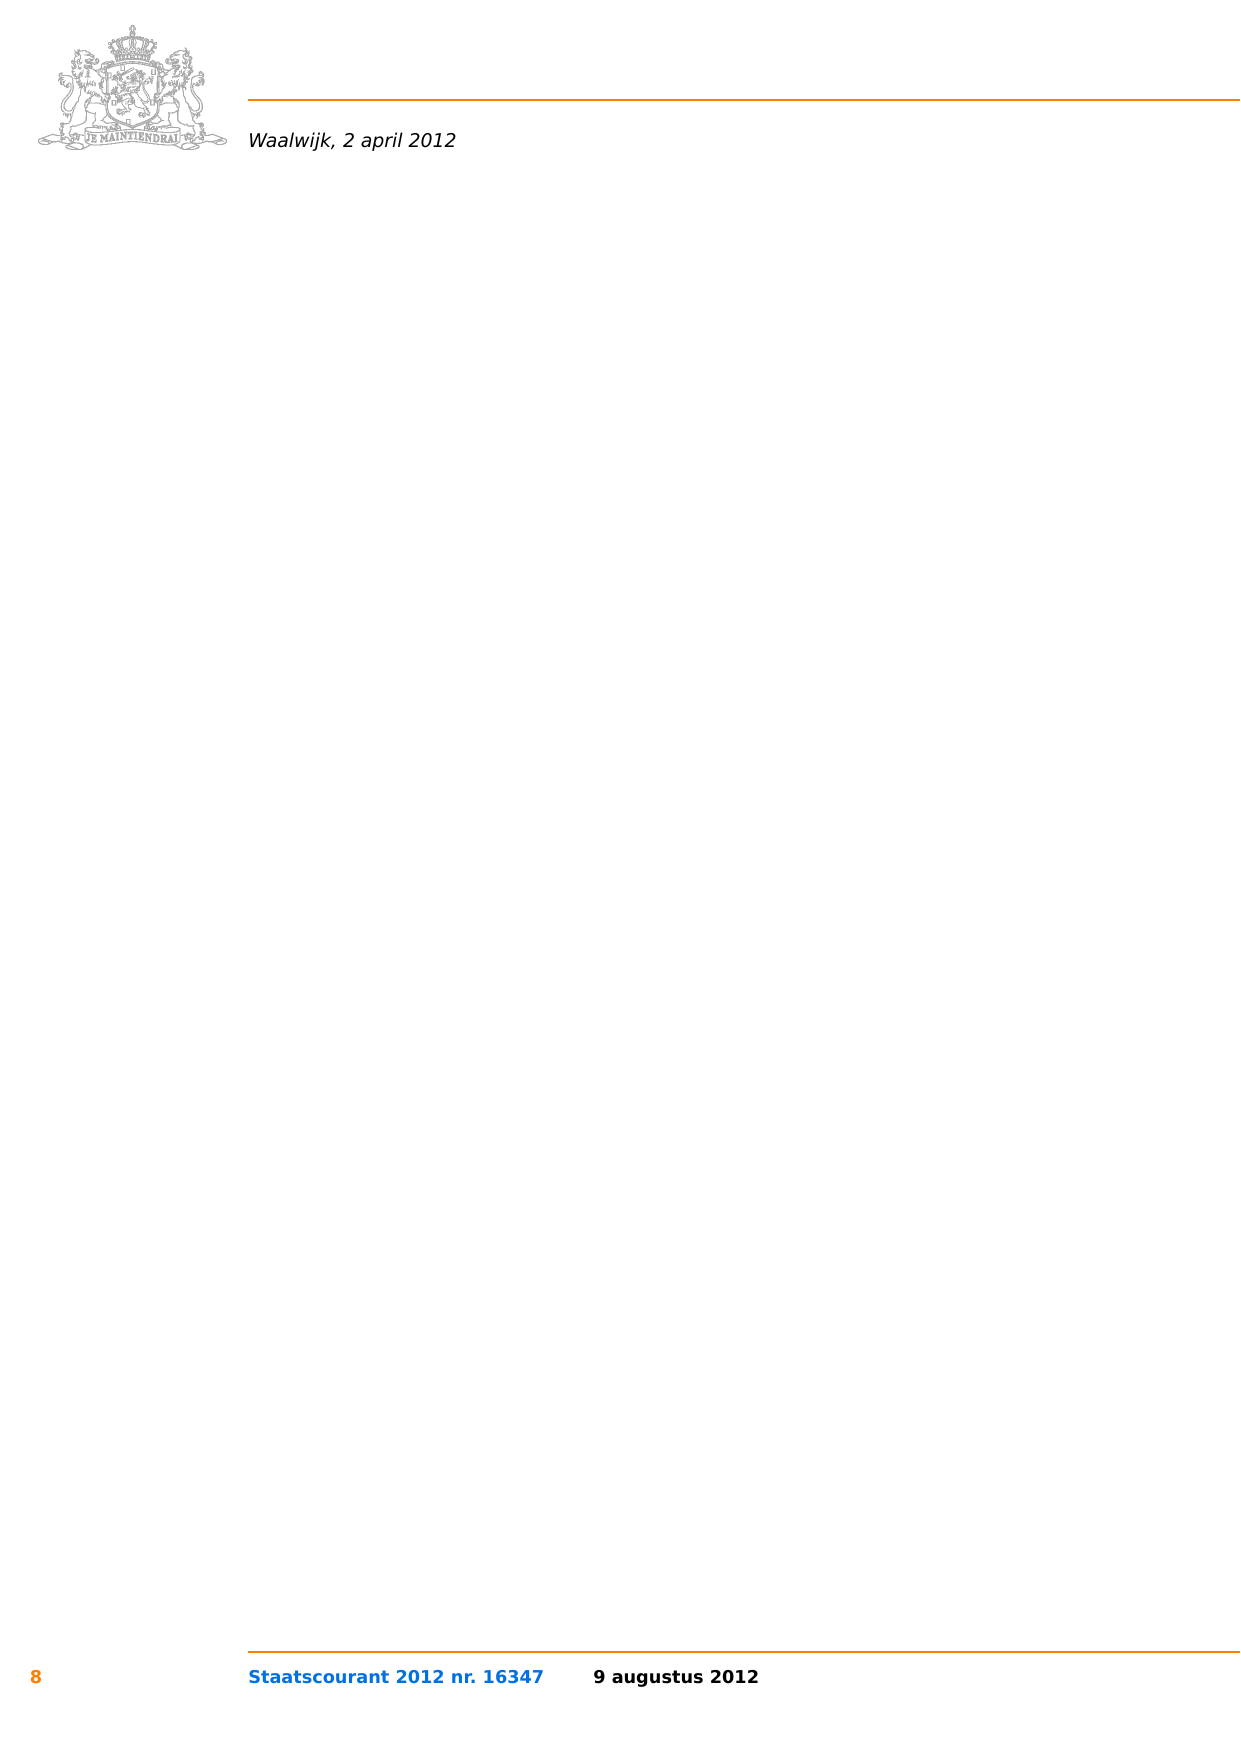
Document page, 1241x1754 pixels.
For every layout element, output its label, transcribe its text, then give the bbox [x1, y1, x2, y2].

picture [38, 25, 227, 150]
text Waalwijk, 2 april 2012 [248, 130, 1163, 152]
